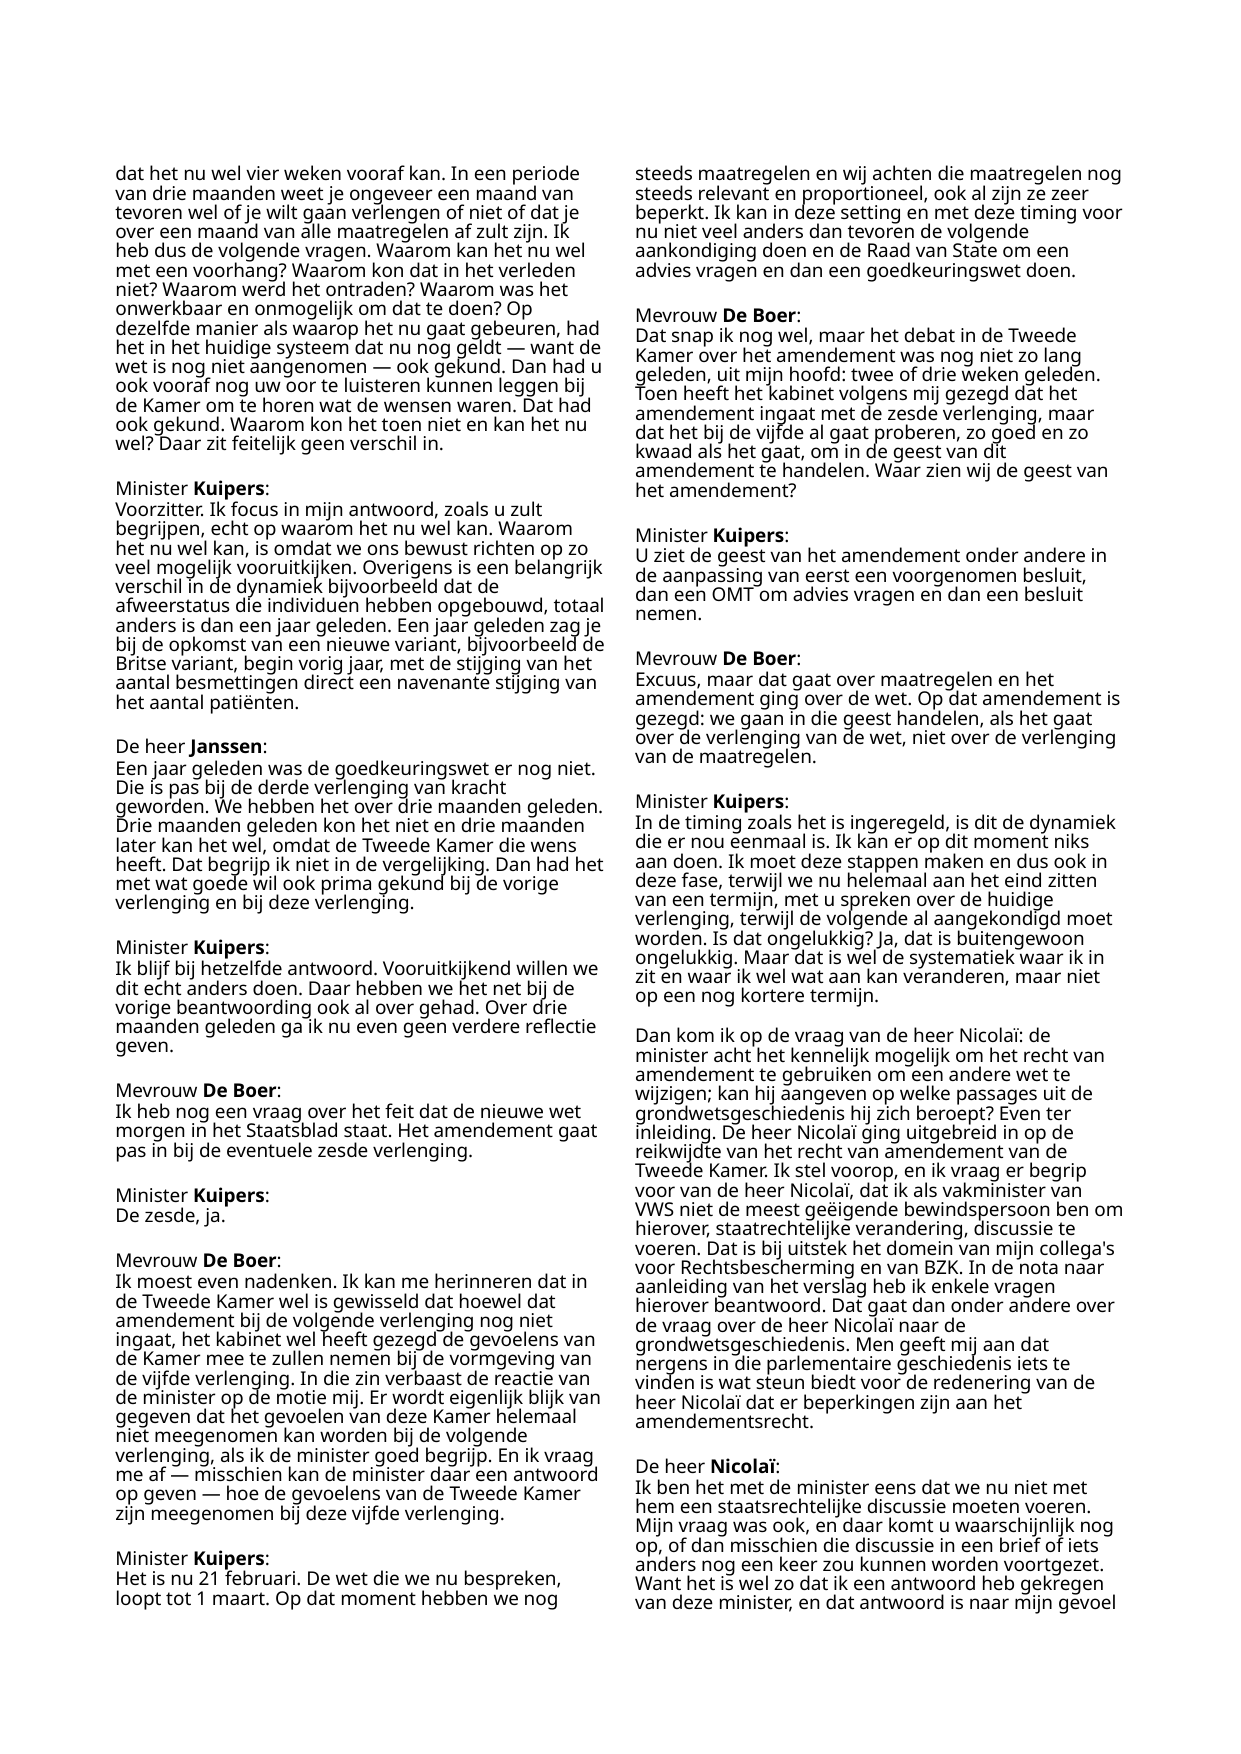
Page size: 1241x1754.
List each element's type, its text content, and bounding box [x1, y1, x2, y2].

text Minister Kuipers: [115, 475, 605, 501]
text Mevrouw De Boer: [635, 302, 1125, 327]
text Ik ben het met de minister eens dat we nu niet met hem een staatsrechtelijke discussie moeten voeren. Mijn vraag was ook, en daar komt u waarschijnlijk nog op, of dan misschien die discussie in een brief of iets anders nog een keer zou kunnen worden voortgezet. Want het is wel zo dat ik een antwoord heb gekregen van deze minister, en dat antwoord is naar mijn gevoel [635, 1479, 1125, 1614]
text Minister Kuipers: [115, 1545, 605, 1570]
text Excuus, maar dat gaat over maatregelen en het amendement ging over de wet. Op dat amendement is gezegd: we gaan in die geest handelen, als het gaat over de verlenging van de wet, niet over de verlenging van de maatregelen. [635, 671, 1125, 767]
text steeds maatregelen en wij achten die maatregelen nog steeds relevant en proportioneel, ook al zijn ze zeer beperkt. Ik kan in deze setting en met deze timing voor nu niet veel anders dan tevoren de volgende aankondiging doen en de Raad van State om een advies vragen en dan een goedkeuringswet doen. [635, 165, 1125, 281]
text Minister Kuipers: [635, 522, 1125, 547]
text De zesde, ja. [115, 1207, 605, 1227]
text De heer Janssen: [115, 734, 605, 759]
text Ik heb nog een vraag over het feit dat de nieuwe wet morgen in het Staatsblad staat. Het amendement gaat pas in bij de eventuele zesde verlenging. [115, 1103, 605, 1161]
text Ik moest even nadenken. Ik kan me herinneren dat in de Tweede Kamer wel is gewisseld dat hoewel dat amendement bij de volgende verlenging nog niet ingaat, het kabinet wel heeft gezegd de gevoelens van de Kamer mee te zullen nemen bij de vormgeving van de vijfde verlenging. In die zin verbaast de reactie van de minister op de motie mij. Er wordt eigenlijk blijk van gegeven dat het gevoelen van deze Kamer helemaal niet meegenomen kan worden bij de volgende verlenging, als ik de minister goed begrijp. En ik vraag me af — misschien kan de minister daar een antwoord op geven — hoe de gevoelens van de Tweede Kamer zijn meegenomen bij deze vijfde verlenging. [115, 1273, 605, 1524]
text In de timing zoals het is ingeregeld, is dit de dynamiek die er nou eenmaal is. Ik kan er op dit moment niks aan doen. Ik moet deze stappen maken en dus ook in deze fase, terwijl we nu helemaal aan het eind zitten van een termijn, met u spreken over de huidige verlenging, terwijl de volgende al aangekondigd moet worden. Is dat ongelukkig? Ja, dat is buitengewoon ongelukkig. Maar dat is wel de systematiek waar ik in zit en waar ik wel wat aan kan veranderen, maar niet op een nog kortere termijn. [635, 814, 1125, 1007]
text Een jaar geleden was de goedkeuringswet er nog niet. Die is pas bij de derde verlenging van kracht geworden. We hebben het over drie maanden geleden. Drie maanden geleden kon het niet en drie maanden later kan het wel, omdat de Tweede Kamer die wens heeft. Dat begrijp ik niet in de vergelijking. Dan had het met wat goede wil ook prima gekund bij de vorige verlenging en bij deze verlenging. [115, 759, 605, 914]
text Mevrouw De Boer: [115, 1077, 605, 1103]
text U ziet de geest van het amendement onder andere in de aanpassing van eerst een voorgenomen besluit, dan een OMT om advies vragen en dan een besluit nemen. [635, 547, 1125, 624]
text Mevrouw De Boer: [115, 1248, 605, 1273]
text Mevrouw De Boer: [635, 645, 1125, 671]
text Voorzitter. Ik focus in mijn antwoord, zoals u zult begrijpen, echt op waarom het nu wel kan. Waarom het nu wel kan, is omdat we ons bewust richten op zo veel mogelijk vooruitkijken. Overigens is een belangrijk verschil in de dynamiek bijvoorbeeld dat de afweerstatus die individuen hebben opgebouwd, totaal anders is dan een jaar geleden. Een jaar geleden zag je bij de opkomst van een nieuwe variant, bijvoorbeeld de Britse variant, begin vorig jaar, met de stijging van het aantal besmettingen direct een navenante stijging van het aantal patiënten. [115, 501, 605, 713]
text Minister Kuipers: [115, 1182, 605, 1207]
text Minister Kuipers: [115, 934, 605, 960]
text Dat snap ik nog wel, maar het debat in de Tweede Kamer over het amendement was nog niet zo lang geleden, uit mijn hoofd: twee of drie weken geleden. Toen heeft het kabinet volgens mij gezegd dat het amendement ingaat met de zesde verlenging, maar dat het bij de vijfde al gaat proberen, zo goed en zo kwaad als het gaat, om in de geest van dit amendement te handelen. Waar zien wij de geest van het amendement? [635, 327, 1125, 501]
text Het is nu 21 februari. De wet die we nu bespreken, loopt tot 1 maart. Op dat moment hebben we nog [115, 1570, 605, 1609]
text Dan kom ik op de vraag van de heer Nicolaï: de minister acht het kennelijk mogelijk om het recht van amendement te gebruiken om een andere wet te wijzigen; kan hij aangeven op welke passages uit de grondwetsgeschiedenis hij zich beroept? Even ter inleiding. De heer Nicolaï ging uitgebreid in op de reikwijdte van het recht van amendement van de Tweede Kamer. Ik stel voorop, en ik vraag er begrip voor van de heer Nicolaï, dat ik als vakminister van VWS niet de meest geëigende bewindspersoon ben om hierover, staatrechtelijke verandering, discussie te voeren. Dat is bij uitstek het domein van mijn collega's voor Rechtsbescherming en van BZK. In de nota naar aanleiding van het verslag heb ik enkele vragen hierover beantwoord. Dat gaat dan onder andere over de vraag over de heer Nicolaï naar de grondwetsgeschiedenis. Men geeft mij aan dat nergens in die parlementaire geschiedenis iets te vinden is wat steun biedt voor de redenering van de heer Nicolaï dat er beperkingen zijn aan het amendementsrecht. [635, 1027, 1125, 1432]
text De heer Nicolaï: [635, 1453, 1125, 1479]
text Minister Kuipers: [635, 788, 1125, 814]
text dat het nu wel vier weken vooraf kan. In een periode van drie maanden weet je ongeveer een maand van tevoren wel of je wilt gaan verlengen of niet of dat je over een maand van alle maatregelen af zult zijn. Ik heb dus de volgende vragen. Waarom kan het nu wel met een voorhang? Waarom kon dat in het verleden niet? Waarom werd het ontraden? Waarom was het onwerkbaar en onmogelijk om dat te doen? Op dezelfde manier als waarop het nu gaat gebeuren, had het in het huidige systeem dat nu nog geldt — want de wet is nog niet aangenomen — ook gekund. Dan had u ook vooraf nog uw oor te luisteren kunnen leggen bij de Kamer om te horen wat de wensen waren. Dat had ook gekund. Waarom kon het toen niet en kan het nu wel? Daar zit feitelijk geen verschil in. [115, 165, 605, 454]
text Ik blijf bij hetzelfde antwoord. Vooruitkijkend willen we dit echt anders doen. Daar hebben we het net bij de vorige beantwoording ook al over gehad. Over drie maanden geleden ga ik nu even geen verdere reflectie geven. [115, 960, 605, 1057]
